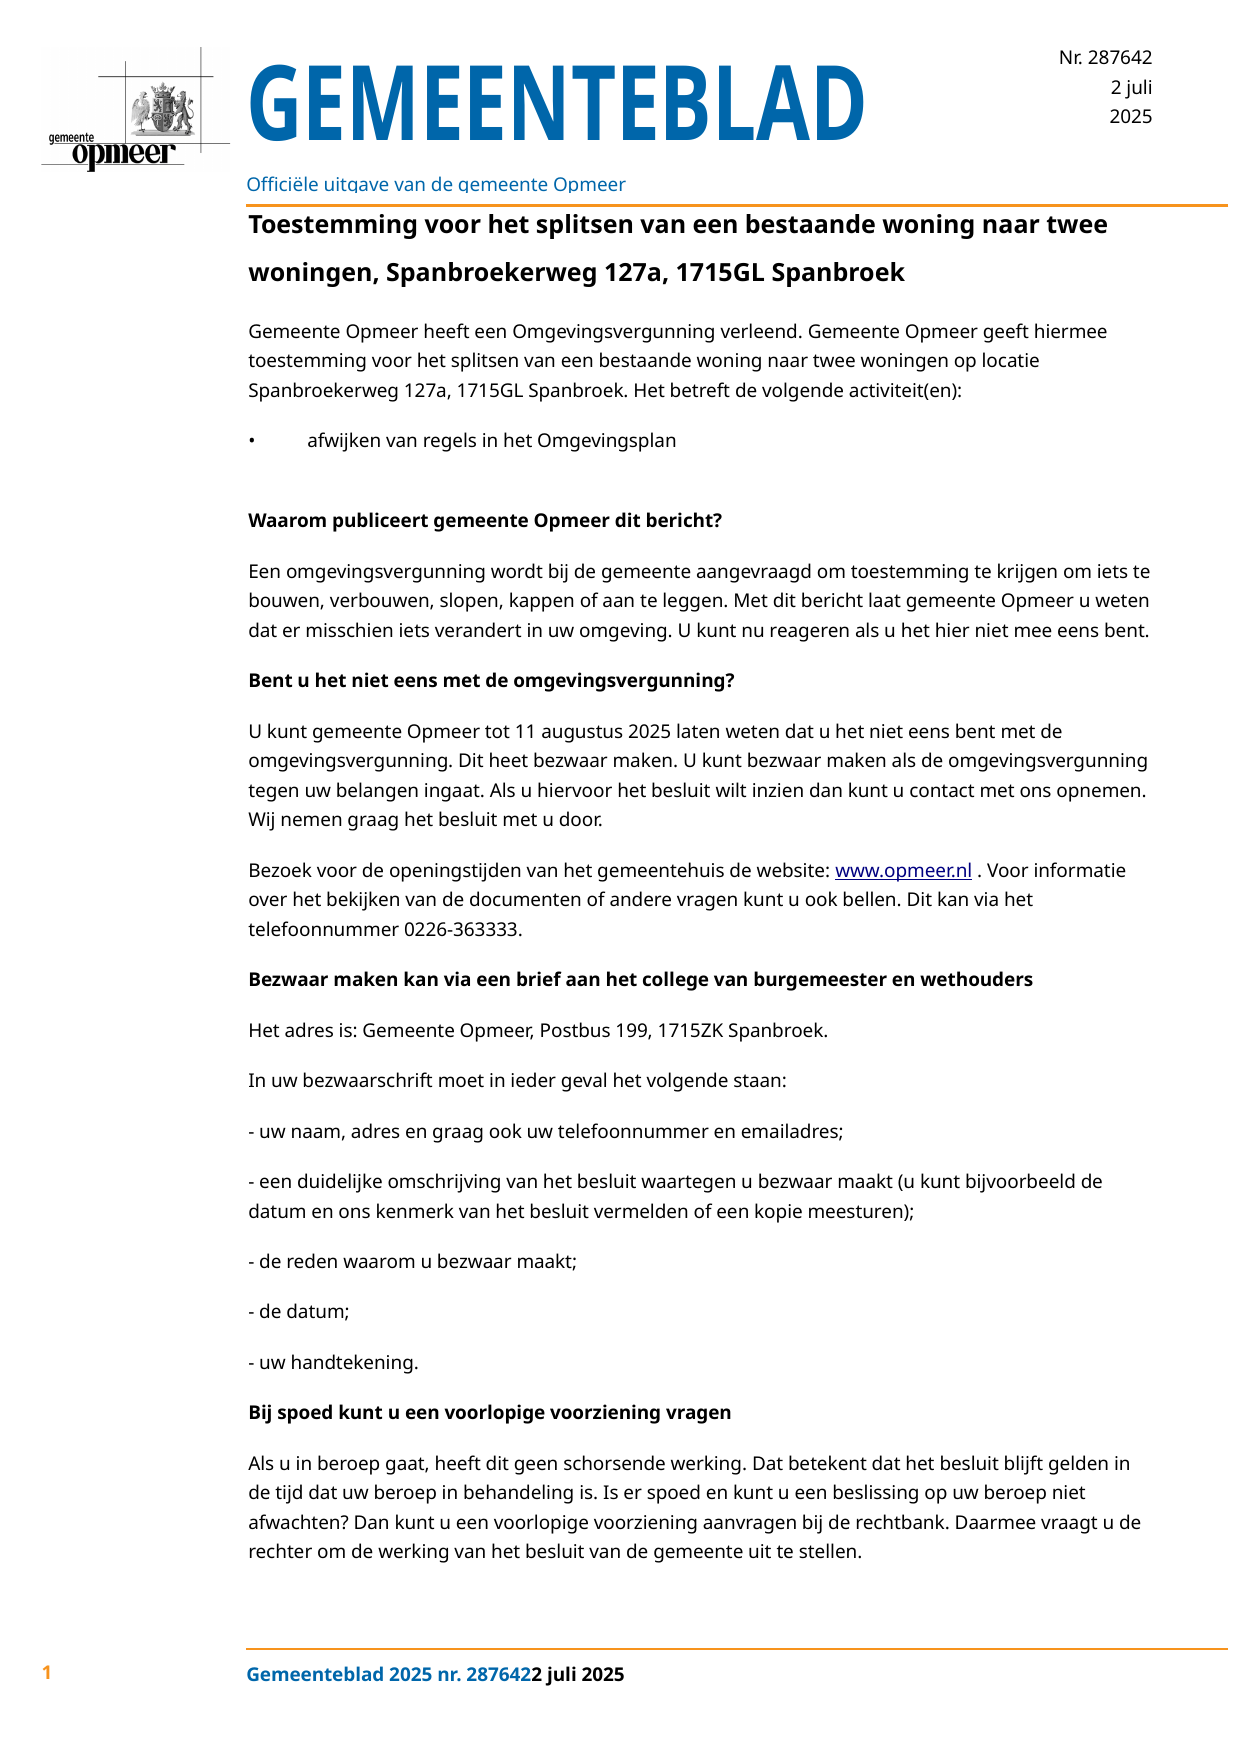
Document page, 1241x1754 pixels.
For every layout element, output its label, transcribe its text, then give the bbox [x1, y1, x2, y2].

text In uw bezwaarschrift moet in ieder geval het volgende staan: [248, 1067, 1152, 1093]
text - de reden waarom u bezwaar maakt; [248, 1248, 1152, 1274]
text Bij spoed kunt u een voorlopige voorziening vragen [248, 1399, 1152, 1425]
text Waarom publiceert gemeente Opmeer dit bericht? [248, 507, 1152, 533]
text Gemeente Opmeer heeft een Omgevingsvergunning verleend. Gemeente Opmeer geeft hiermee toestemming voor het splitsen van een bestaande woning naar twee woningen op locatie Spanbroekerweg 127a, 1715GL Spanbroek. Het betreft de volgende activiteit(en): [248, 318, 1152, 403]
text Bezwaar maken kan via een brief aan het college van burgemeester en wethouders [248, 967, 1152, 992]
text - uw handtekening. [248, 1349, 1152, 1375]
list afwijken van regels in het Omgevingsplan [248, 427, 1152, 453]
text Als u in beroep gaat, heeft dit geen schorsende werking. Dat betekent dat het besluit blijft gelden in de tijd dat uw beroep in behandeling is. Is er spoed en kunt u een beslissing op uw beroep niet afwachten? Dan kunt u een voorlopige voorziening aanvragen bij de rechtbank. Daarmee vraagt u de rechter om de werking van het besluit van de gemeente uit te stellen. [248, 1450, 1152, 1564]
text - een duidelijke omschrijving van het besluit waartegen u bezwaar maakt (u kunt bijvoorbeeld de datum en ons kenmerk van het besluit vermelden of een kopie meesturen); [248, 1168, 1152, 1224]
text U kunt gemeente Opmeer tot 11 augustus 2025 laten weten dat u het niet eens bent met de omgevingsvergunning. Dit heet bezwaar maken. U kunt bezwaar maken als de omgevingsvergunning tegen uw belangen ingaat. Als u hiervoor het besluit wilt inzien dan kunt u contact met ons opnemen. Wij nemen graag het besluit met u door. [248, 718, 1152, 832]
text Een omgevingsvergunning wordt bij de gemeente aangevraagd om toestemming te krijgen om iets te bouwen, verbouwen, slopen, kappen of aan te leggen. Met dit bericht laat gemeente Opmeer u weten dat er misschien iets verandert in uw omgeving. U kunt nu reageren als u het hier niet mee eens bent. [248, 558, 1152, 643]
text - uw naam, adres en graag ook uw telefoonnummer en emailadres; [248, 1118, 1152, 1144]
text - de datum; [248, 1299, 1152, 1324]
picture [41, 47, 231, 172]
text Toestemming voor het splitsen van een bestaande woning naar twee woningen, Spanbroekerweg 127a, 1715GL Spanbroek [248, 207, 1152, 288]
text Bent u het niet eens met de omgevingsvergunning? [248, 667, 1152, 693]
text Het adres is: Gemeente Opmeer, Postbus 199, 1715ZK Spanbroek. [248, 1017, 1152, 1043]
text Bezoek voor de openingstijden van het gemeentehuis de website: www.opmeer.nl . Voor informatie over het bekijken van de documenten of andere vragen kunt u ook bellen. Dit kan via het telefoonnummer 0226-363333. [248, 857, 1152, 942]
